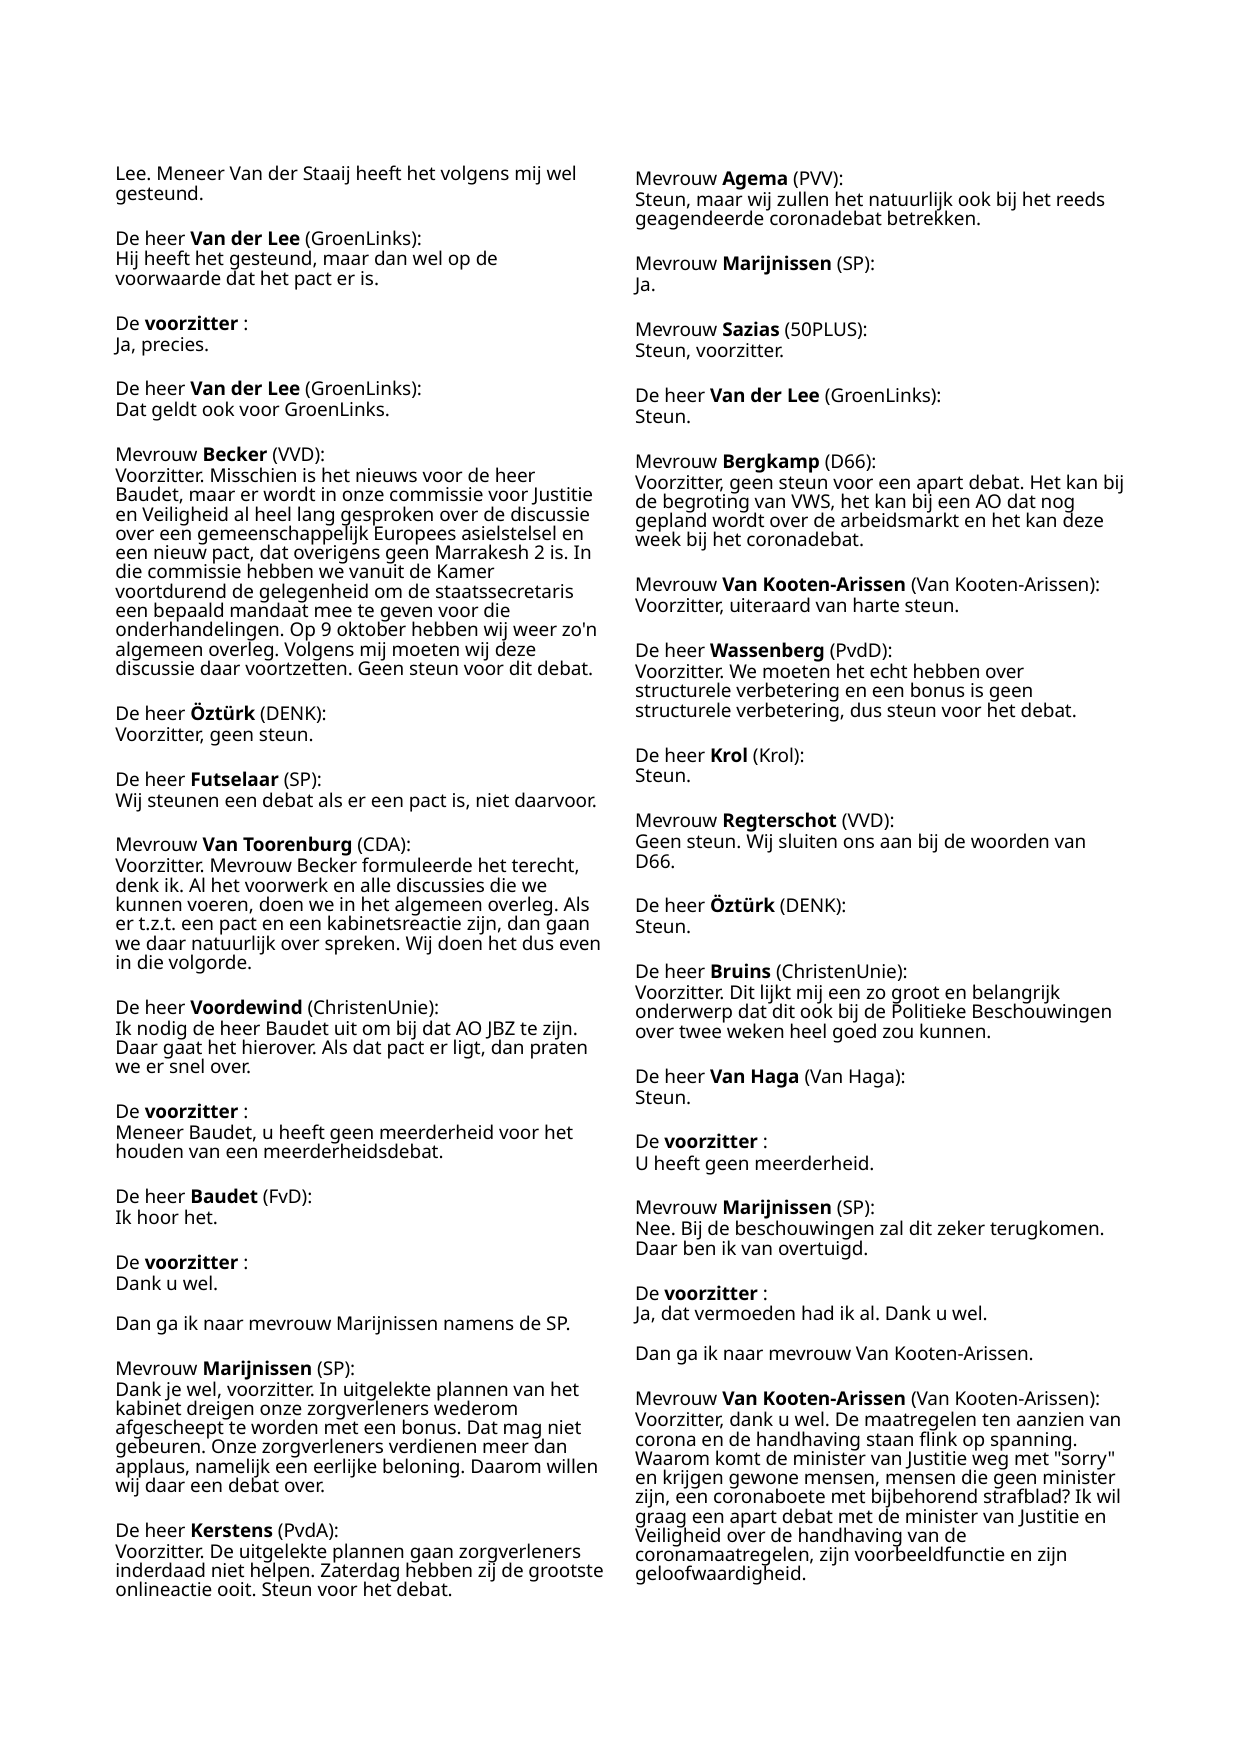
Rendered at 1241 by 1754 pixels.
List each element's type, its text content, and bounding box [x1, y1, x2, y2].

text Steun. [635, 408, 1125, 427]
text Geen steun. Wij sluiten ons aan bij de woorden van D66. [635, 833, 1125, 872]
text Voorzitter. Mevrouw Becker formuleerde het terecht, denk ik. Al het voorwerk en alle discussies die we kunnen voeren, doen we in het algemeen overleg. Als er t.z.t. een pact en een kabinetsreactie zijn, dan gaan we daar natuurlijk over spreken. Wij doen het dus even in die volgorde. [115, 857, 605, 973]
text Voorzitter. We moeten het echt hebben over structurele verbetering en een bonus is geen structurele verbetering, dus steun voor het debat. [635, 663, 1125, 721]
text De voorzitter : [115, 1249, 605, 1275]
text De voorzitter : [115, 310, 605, 336]
text De heer Öztürk (DENK): [115, 700, 605, 726]
text De heer Futselaar (SP): [115, 766, 605, 792]
text Voorzitter. Misschien is het nieuws voor de heer Baudet, maar er wordt in onze commissie voor Justitie en Veiligheid al heel lang gesproken over de discussie over een gemeenschappelijk Europees asielstelsel en een nieuw pact, dat overigens geen Marrakesh 2 is. In die commissie hebben we vanuit de Kamer voortdurend de gelegenheid om de staatssecretaris een bepaald mandaat mee te geven voor die onderhandelingen. Op 9 oktober hebben wij weer zo'n algemeen overleg. Volgens mij moeten wij deze discussie daar voortzetten. Geen steun voor dit debat. [115, 467, 605, 679]
text De heer Öztürk (DENK): [635, 893, 1125, 918]
text De heer Van der Lee (GroenLinks): [635, 382, 1125, 408]
text Mevrouw Marijnissen (SP): [635, 1194, 1125, 1220]
text U heeft geen meerderheid. [635, 1154, 1125, 1174]
text Nee. Bij de beschouwingen zal dit zeker terugkomen. Daar ben ik van overtuigd. [635, 1220, 1125, 1259]
text Mevrouw Marijnissen (SP): [635, 250, 1125, 276]
text Voorzitter, dank u wel. De maatregelen ten aanzien van corona en de handhaving staan flink op spanning. Waarom komt de minister van Justitie weg met "sorry" en krijgen gewone mensen, mensen die geen minister zijn, een coronaboete met bijbehorend strafblad? Ik wil graag een apart debat met de minister van Justitie en Veiligheid over de handhaving van de coronamaatregelen, zijn voorbeeldfunctie en zijn geloofwaardigheid. [635, 1411, 1125, 1585]
text Ik hoor het. [115, 1209, 605, 1228]
text Meneer Baudet, u heeft geen meerderheid voor het houden van een meerderheidsdebat. [115, 1124, 605, 1162]
text Ik nodig de heer Baudet uit om bij dat AO JBZ te zijn. Daar gaat het hierover. Als dat pact er ligt, dan praten we er snel over. [115, 1019, 605, 1077]
text Steun, maar wij zullen het natuurlijk ook bij het reeds geagendeerde coronadebat betrekken. [635, 191, 1125, 229]
text Dan ga ik naar mevrouw Marijnissen namens de SP. [115, 1315, 605, 1334]
text Ja, dat vermoeden had ik al. Dank u wel. [635, 1305, 1125, 1325]
text Dan ga ik naar mevrouw Van Kooten-Arissen. [635, 1345, 1125, 1365]
text De heer Voordewind (ChristenUnie): [115, 994, 605, 1019]
text De heer Kerstens (PvdA): [115, 1517, 605, 1543]
text De voorzitter : [635, 1129, 1125, 1154]
text De voorzitter : [635, 1280, 1125, 1305]
text Voorzitter, geen steun. [115, 726, 605, 745]
text Mevrouw Van Kooten-Arissen (Van Kooten-Arissen): [635, 572, 1125, 597]
text Mevrouw Regterschot (VVD): [635, 808, 1125, 833]
text Voorzitter, uiteraard van harte steun. [635, 597, 1125, 617]
text Dank je wel, voorzitter. In uitgelekte plannen van het kabinet dreigen onze zorgverleners wederom afgescheept te worden met een bonus. Dat mag niet gebeuren. Onze zorgverleners verdienen meer dan applaus, namelijk een eerlijke beloning. Daarom willen wij daar een debat over. [115, 1381, 605, 1496]
text De heer Krol (Krol): [635, 742, 1125, 767]
text Mevrouw Marijnissen (SP): [115, 1355, 605, 1381]
text Mevrouw Becker (VVD): [115, 441, 605, 467]
text Dank u wel. [115, 1275, 605, 1294]
text Mevrouw Sazias (50PLUS): [635, 316, 1125, 342]
text Hij heeft het gesteund, maar dan wel op de voorwaarde dat het pact er is. [115, 250, 605, 289]
text De heer Bruins (ChristenUnie): [635, 958, 1125, 984]
text De heer Van der Lee (GroenLinks): [115, 225, 605, 250]
text Ja, precies. [115, 336, 605, 355]
text Steun, voorzitter. [635, 342, 1125, 361]
text De heer Van Haga (Van Haga): [635, 1063, 1125, 1089]
text Lee. Meneer Van der Staaij heeft het volgens mij wel gesteund. [115, 165, 605, 204]
text De heer Wassenberg (PvdD): [635, 637, 1125, 663]
text Mevrouw Agema (PVV): [635, 165, 1125, 191]
text De heer Baudet (FvD): [115, 1183, 605, 1209]
text Steun. [635, 767, 1125, 787]
text Mevrouw Van Kooten-Arissen (Van Kooten-Arissen): [635, 1386, 1125, 1411]
text Ja. [635, 276, 1125, 295]
text Mevrouw Van Toorenburg (CDA): [115, 832, 605, 857]
text De voorzitter : [115, 1098, 605, 1124]
text Dat geldt ook voor GroenLinks. [115, 401, 605, 421]
text Mevrouw Bergkamp (D66): [635, 448, 1125, 474]
text Steun. [635, 918, 1125, 938]
text Voorzitter, geen steun voor een apart debat. Het kan bij de begroting van VWS, het kan bij een AO dat nog gepland wordt over de arbeidsmarkt en het kan deze week bij het coronadebat. [635, 474, 1125, 551]
text Steun. [635, 1089, 1125, 1108]
text Voorzitter. De uitgelekte plannen gaan zorgverleners inderdaad niet helpen. Zaterdag hebben zij de grootste onlineactie ooit. Steun voor het debat. [115, 1543, 605, 1601]
text Wij steunen een debat als er een pact is, niet daarvoor. [115, 792, 605, 811]
text Voorzitter. Dit lijkt mij een zo groot en belangrijk onderwerp dat dit ook bij de Politieke Beschouwingen over twee weken heel goed zou kunnen. [635, 984, 1125, 1042]
text De heer Van der Lee (GroenLinks): [115, 376, 605, 401]
